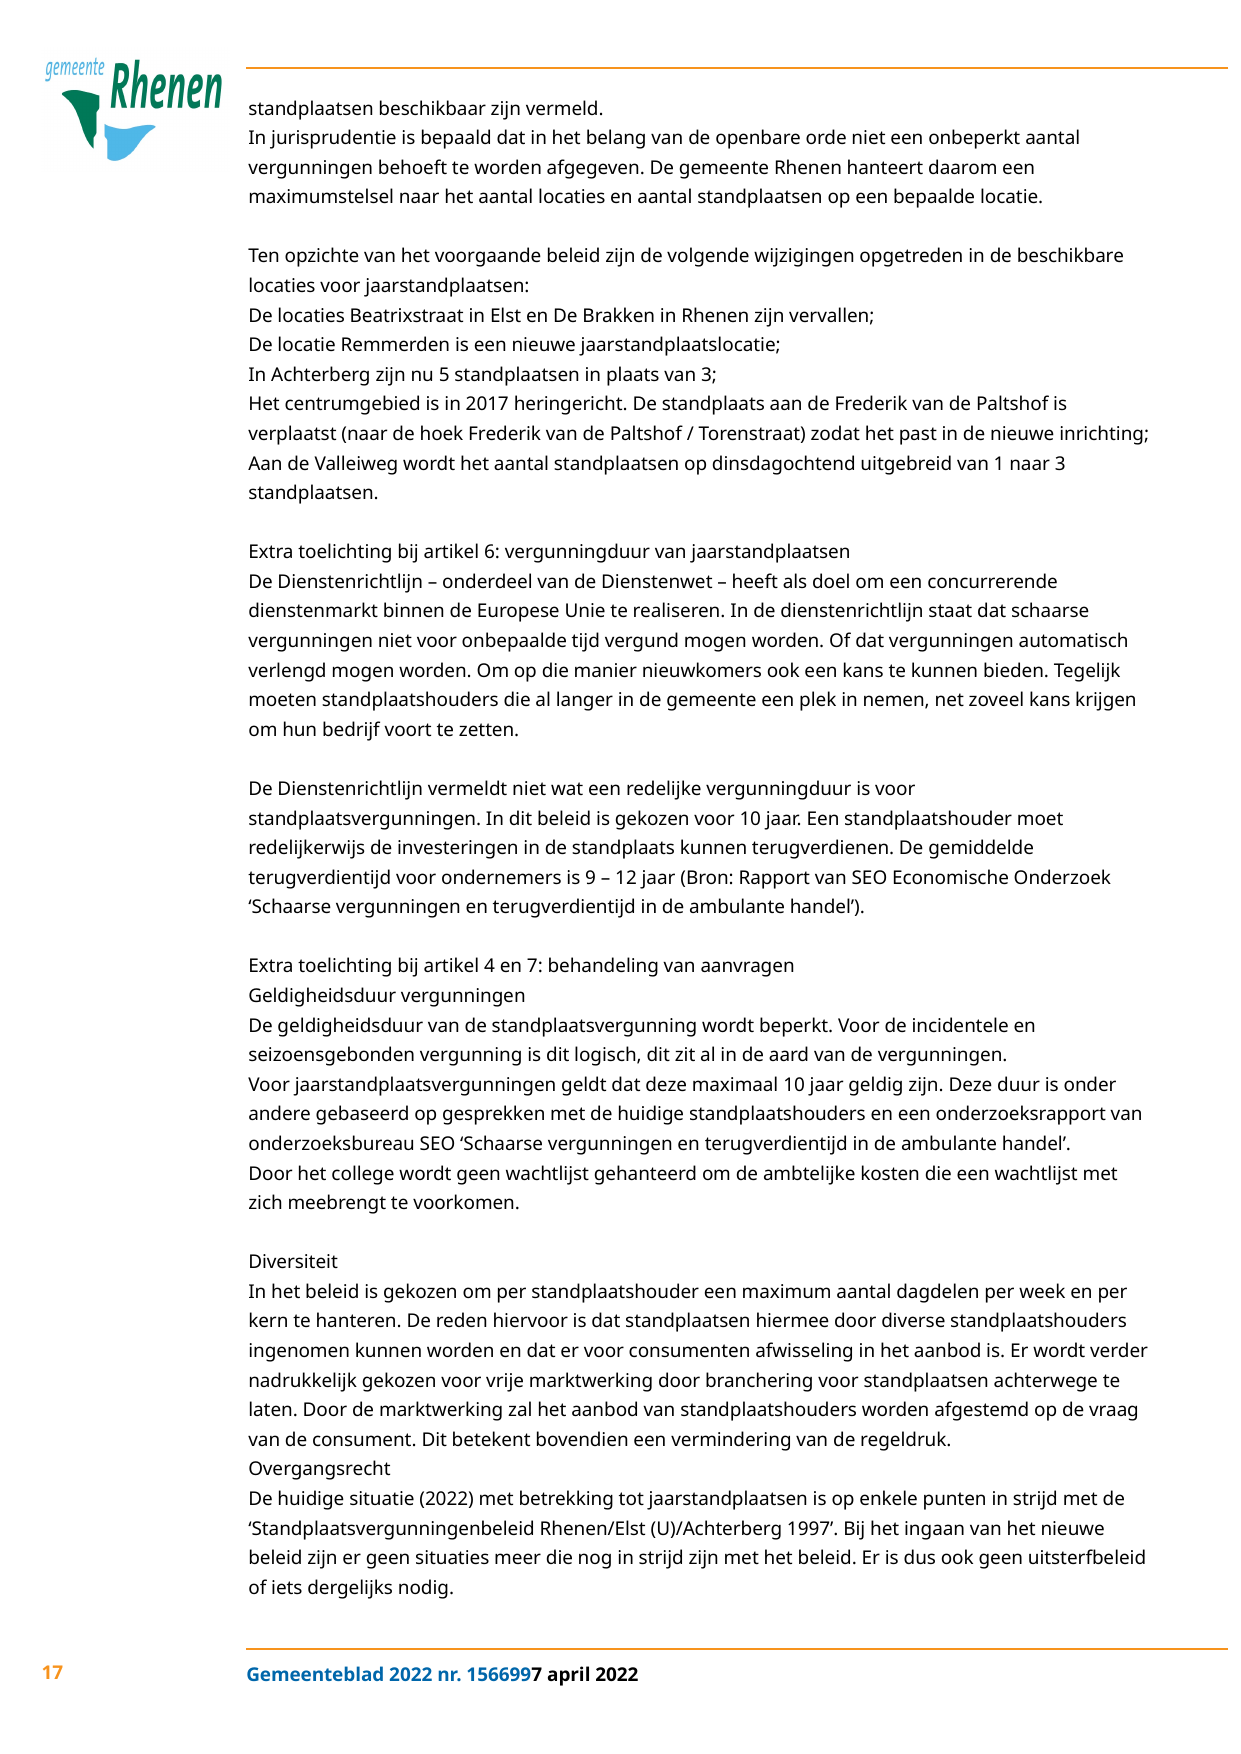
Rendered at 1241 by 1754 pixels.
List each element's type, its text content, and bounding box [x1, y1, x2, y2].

picture [41, 47, 231, 172]
text Geldigheidsduur vergunningen [248, 982, 1152, 1008]
text In het beleid is gekozen om per standplaatshouder een maximum aantal dagdelen per week en per kern te hanteren. De reden hiervoor is dat standplaatsen hiermee door diverse standplaatshouders ingenomen kunnen worden en dat er voor consumenten afwisseling in het aanbod is. Er wordt verder nadrukkelijk gekozen voor vrije marktwerking door branchering voor standplaatsen achterwege te laten. Door de marktwerking zal het aanbod van standplaatshouders worden afgestemd op de vraag van de consument. Dit betekent bovendien een vermindering van de regeldruk. [248, 1278, 1152, 1452]
text Door het college wordt geen wachtlijst gehanteerd om de ambtelijke kosten die een wachtlijst met zich meebrengt te voorkomen. [248, 1160, 1152, 1215]
text Voor jaarstandplaatsvergunningen geldt dat deze maximaal 10 jaar geldig zijn. Deze duur is onder andere gebaseerd op gesprekken met de huidige standplaatshouders en een onderzoeksrapport van onderzoeksbureau SEO ‘Schaarse vergunningen en terugverdientijd in de ambulante handel’. [248, 1071, 1152, 1156]
text De locaties Beatrixstraat in Elst en De Brakken in Rhenen zijn vervallen; [248, 302, 1152, 328]
text In Achterberg zijn nu 5 standplaatsen in plaats van 3; [248, 361, 1152, 387]
text standplaatsen beschikbaar zijn vermeld. [248, 95, 1152, 121]
text Het centrumgebied is in 2017 heringericht. De standplaats aan de Frederik van de Paltshof is verplaatst (naar de hoek Frederik van de Paltshof / Torenstraat) zodat het past in de nieuwe inrichting; [248, 391, 1152, 446]
text De geldigheidsduur van de standplaatsvergunning wordt beperkt. Voor de incidentele en seizoensgebonden vergunning is dit logisch, dit zit al in de aard van de vergunningen. [248, 1012, 1152, 1067]
text Aan de Valleiweg wordt het aantal standplaatsen op dinsdagochtend uitgebreid van 1 naar 3 standplaatsen. [248, 450, 1152, 505]
text De Dienstenrichtlijn – onderdeel van de Dienstenwet – heeft als doel om een concurrerende dienstenmarkt binnen de Europese Unie te realiseren. In de dienstenrichtlijn staat dat schaarse vergunningen niet voor onbepaalde tijd vergund mogen worden. Of dat vergunningen automatisch verlengd mogen worden. Om op die manier nieuwkomers ook een kans te kunnen bieden. Tegelijk moeten standplaatshouders die al langer in de gemeente een plek in nemen, net zoveel kans krijgen om hun bedrijf voort te zetten. [248, 568, 1152, 742]
text De Dienstenrichtlijn vermeldt niet wat een redelijke vergunningduur is voor standplaatsvergunningen. In dit beleid is gekozen voor 10 jaar. Een standplaatshouder moet redelijkerwijs de investeringen in de standplaats kunnen terugverdienen. De gemiddelde terugverdientijd voor ondernemers is 9 – 12 jaar (Bron: Rapport van SEO Economische Onderzoek ‘Schaarse vergunningen en terugverdientijd in de ambulante handel’). [248, 775, 1152, 919]
text In jurisprudentie is bepaald dat in het belang van de openbare orde niet een onbeperkt aantal vergunningen behoeft te worden afgegeven. De gemeente Rhenen hanteert daarom een maximumstelsel naar het aantal locaties en aantal standplaatsen op een bepaalde locatie. [248, 124, 1152, 209]
text Diversiteit [248, 1248, 1152, 1274]
text Extra toelichting bij artikel 4 en 7: behandeling van aanvragen [248, 953, 1152, 978]
text De huidige situatie (2022) met betrekking tot jaarstandplaatsen is op enkele punten in strijd met de ‘Standplaatsvergunningenbeleid Rhenen/Elst (U)/Achterberg 1997’. Bij het ingaan van het nieuwe beleid zijn er geen situaties meer die nog in strijd zijn met het beleid. Er is dus ook geen uitsterfbeleid of iets dergelijks nodig. [248, 1485, 1152, 1600]
text Overgangsrecht [248, 1456, 1152, 1481]
text De locatie Remmerden is een nieuwe jaarstandplaatslocatie; [248, 331, 1152, 357]
text Extra toelichting bij artikel 6: vergunningduur van jaarstandplaatsen [248, 538, 1152, 564]
text Ten opzichte van het voorgaande beleid zijn de volgende wijzigingen opgetreden in de beschikbare locaties voor jaarstandplaatsen: [248, 243, 1152, 298]
